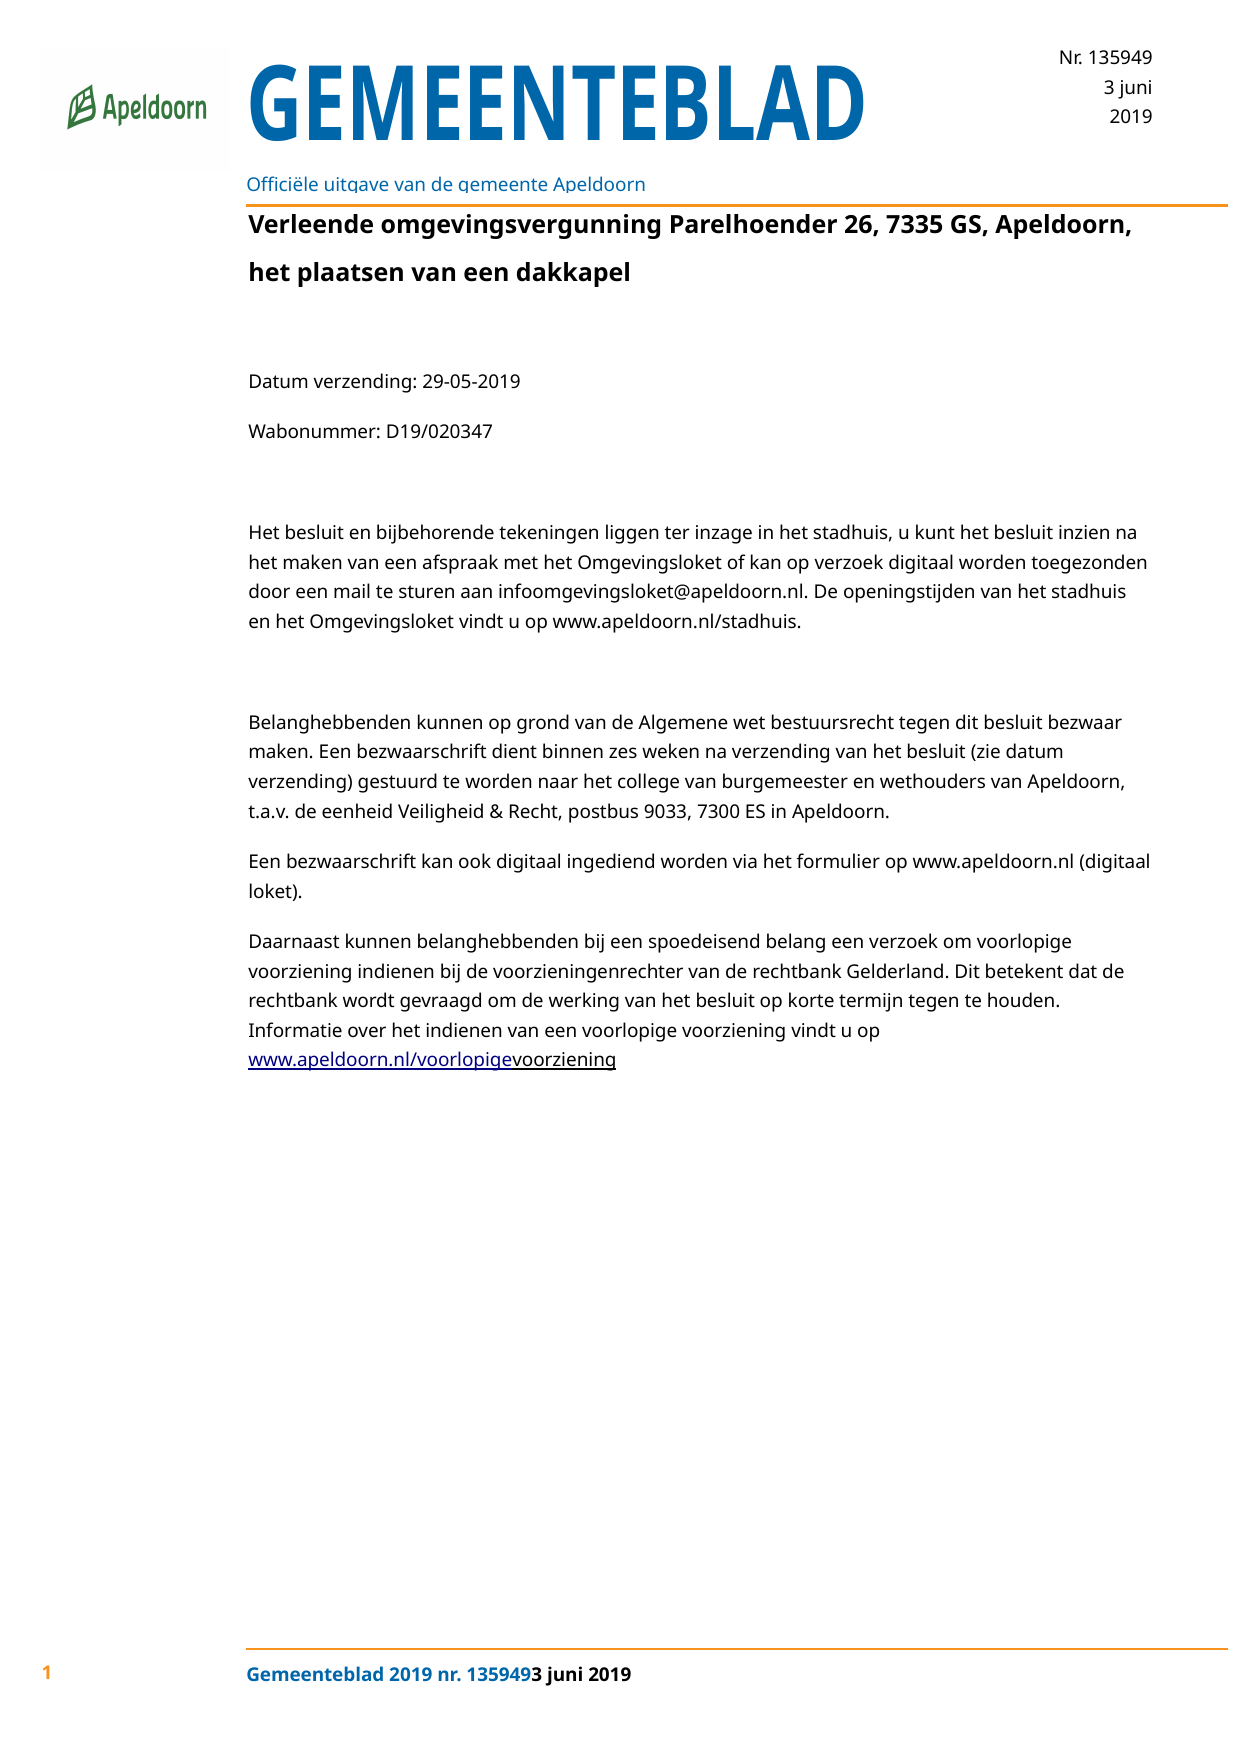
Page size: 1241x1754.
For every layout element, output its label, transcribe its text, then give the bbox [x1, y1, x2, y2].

text Datum verzending: 29-05-2019 [248, 368, 1152, 394]
text Een bezwaarschrift kan ook digitaal ingediend worden via het formulier op www.apeldoorn.nl (digitaal loket). [248, 848, 1152, 904]
picture [41, 47, 231, 172]
text Het besluit en bijbehorende tekeningen liggen ter inzage in het stadhuis, u kunt het besluit inzien na het maken van een afspraak met het Omgevingsloket of kan op verzoek digitaal worden toegezonden door een mail te sturen aan infoomgevingsloket@apeldoorn.nl. De openingstijden van het stadhuis en het Omgevingsloket vindt u op www.apeldoorn.nl/stadhuis. [248, 519, 1152, 634]
text Daarnaast kunnen belanghebbenden bij een spoedeisend belang een verzoek om voorlopige voorziening indienen bij de voorzieningenrechter van de rechtbank Gelderland. Dit betekent dat de rechtbank wordt gevraagd om de werking van het besluit op korte termijn tegen te houden. Informatie over het indienen van een voorlopige voorziening vindt u op www.apeldoorn.nl/voorlopigevoorziening [248, 928, 1152, 1072]
text Belanghebbenden kunnen op grond van de Algemene wet bestuursrecht tegen dit besluit bezwaar maken. Een bezwaarschrift dient binnen zes weken na verzending van het besluit (zie datum verzending) gestuurd te worden naar het college van burgemeester en wethouders van Apeldoorn, t.a.v. de eenheid Veiligheid & Recht, postbus 9033, 7300 ES in Apeldoorn. [248, 709, 1152, 824]
text Wabonummer: D19/020347 [248, 419, 1152, 444]
text Verleende omgevingsvergunning Parelhoender 26, 7335 GS, Apeldoorn, het plaatsen van een dakkapel [248, 207, 1152, 288]
